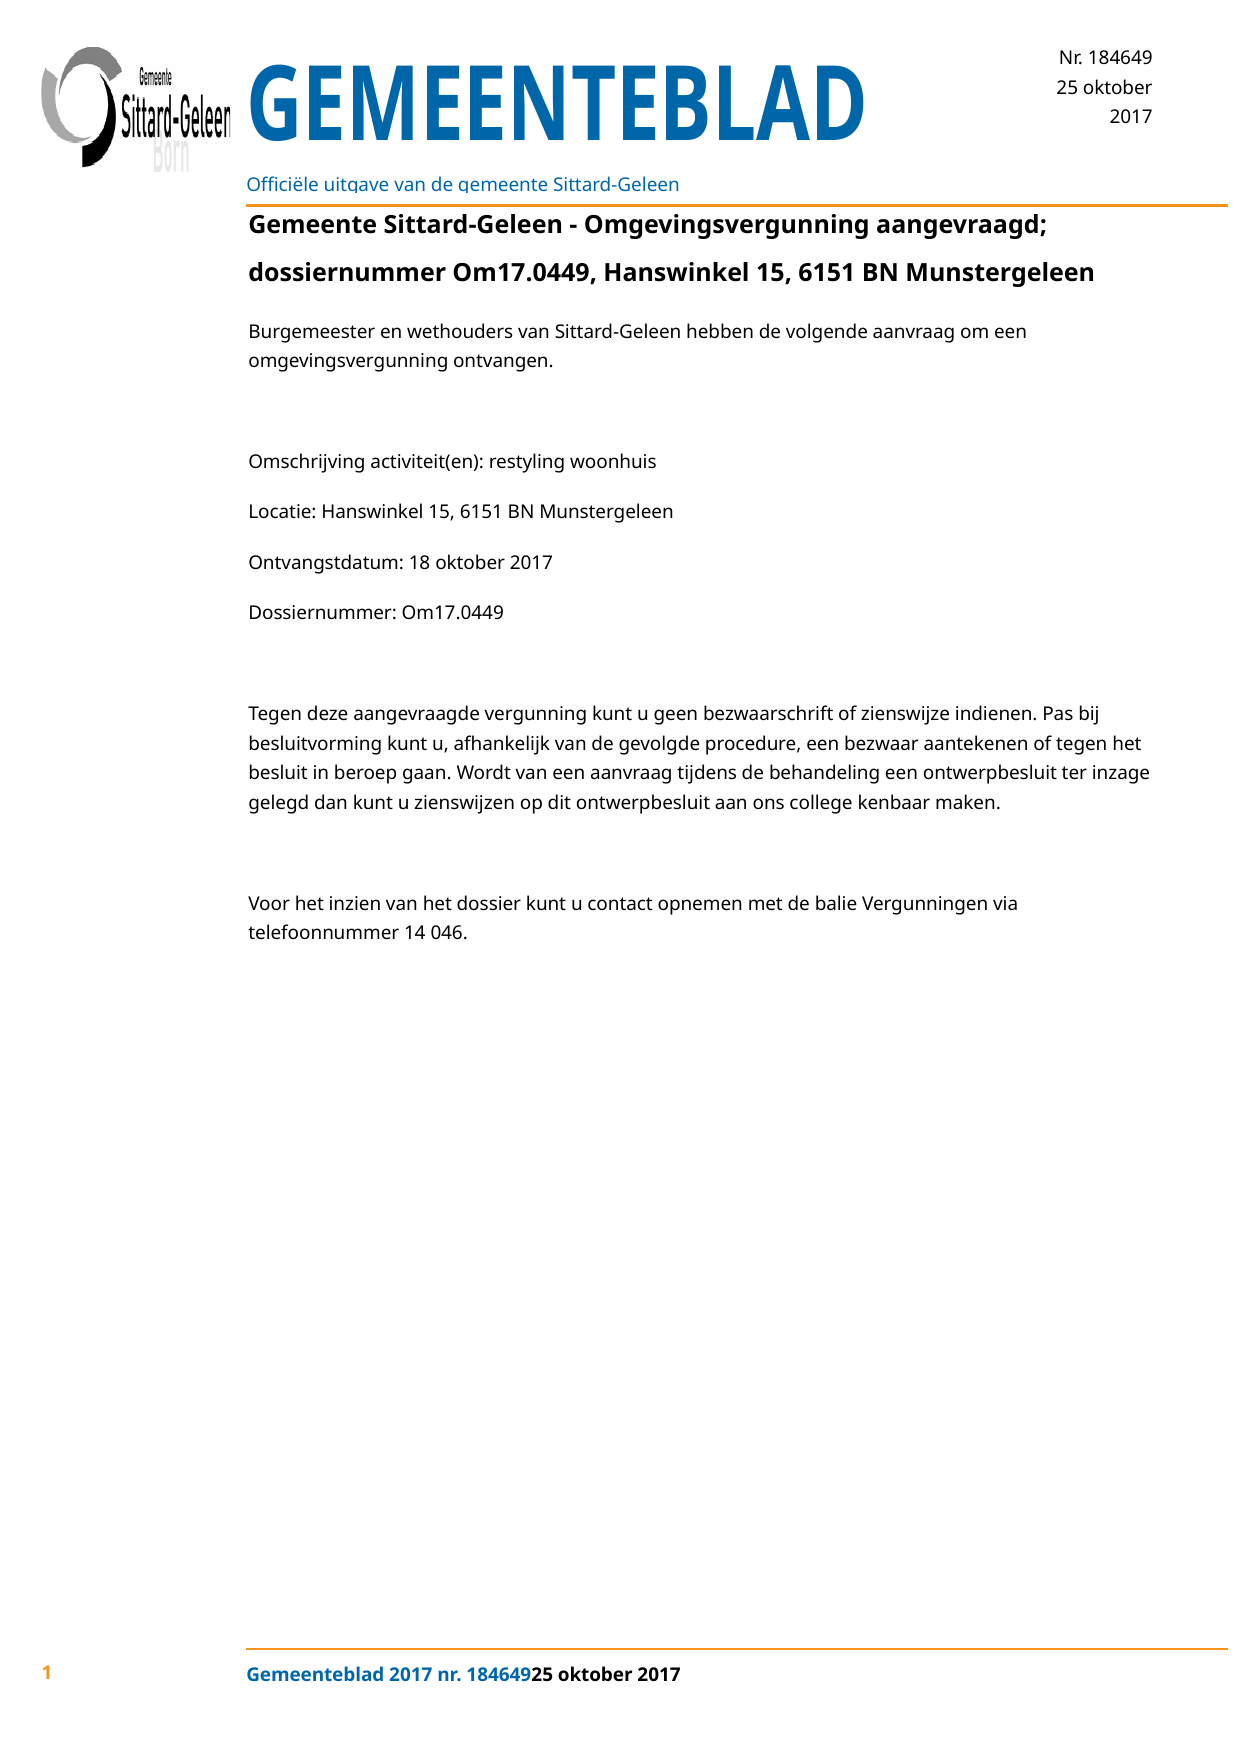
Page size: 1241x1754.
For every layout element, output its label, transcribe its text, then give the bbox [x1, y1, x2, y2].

text Dossiernummer: Om17.0449 [248, 599, 1152, 625]
text Burgemeester en wethouders van Sittard-Geleen hebben de volgende aanvraag om een omgevingsvergunning ontvangen. [248, 318, 1152, 373]
picture [41, 47, 231, 172]
text Ontvangstdatum: 18 oktober 2017 [248, 549, 1152, 575]
text Omschrijving activiteit(en): restyling woonhuis [248, 448, 1152, 474]
text Gemeente Sittard-Geleen - Omgevingsvergunning aangevraagd; dossiernummer Om17.0449, Hanswinkel 15, 6151 BN Munstergeleen [248, 207, 1152, 288]
text Voor het inzien van het dossier kunt u contact opnemen met de balie Vergunningen via telefoonnummer 14 046. [248, 890, 1152, 945]
text Tegen deze aangevraagde vergunning kunt u geen bezwaarschrift of zienswijze indienen. Pas bij besluitvorming kunt u, afhankelijk van de gevolgde procedure, een bezwaar aantekenen of tegen het besluit in beroep gaan. Wordt van een aanvraag tijdens de behandeling een ontwerpbesluit ter inzage gelegd dan kunt u zienswijzen op dit ontwerpbesluit aan ons college kenbaar maken. [248, 700, 1152, 815]
text Locatie: Hanswinkel 15, 6151 BN Munstergeleen [248, 499, 1152, 524]
